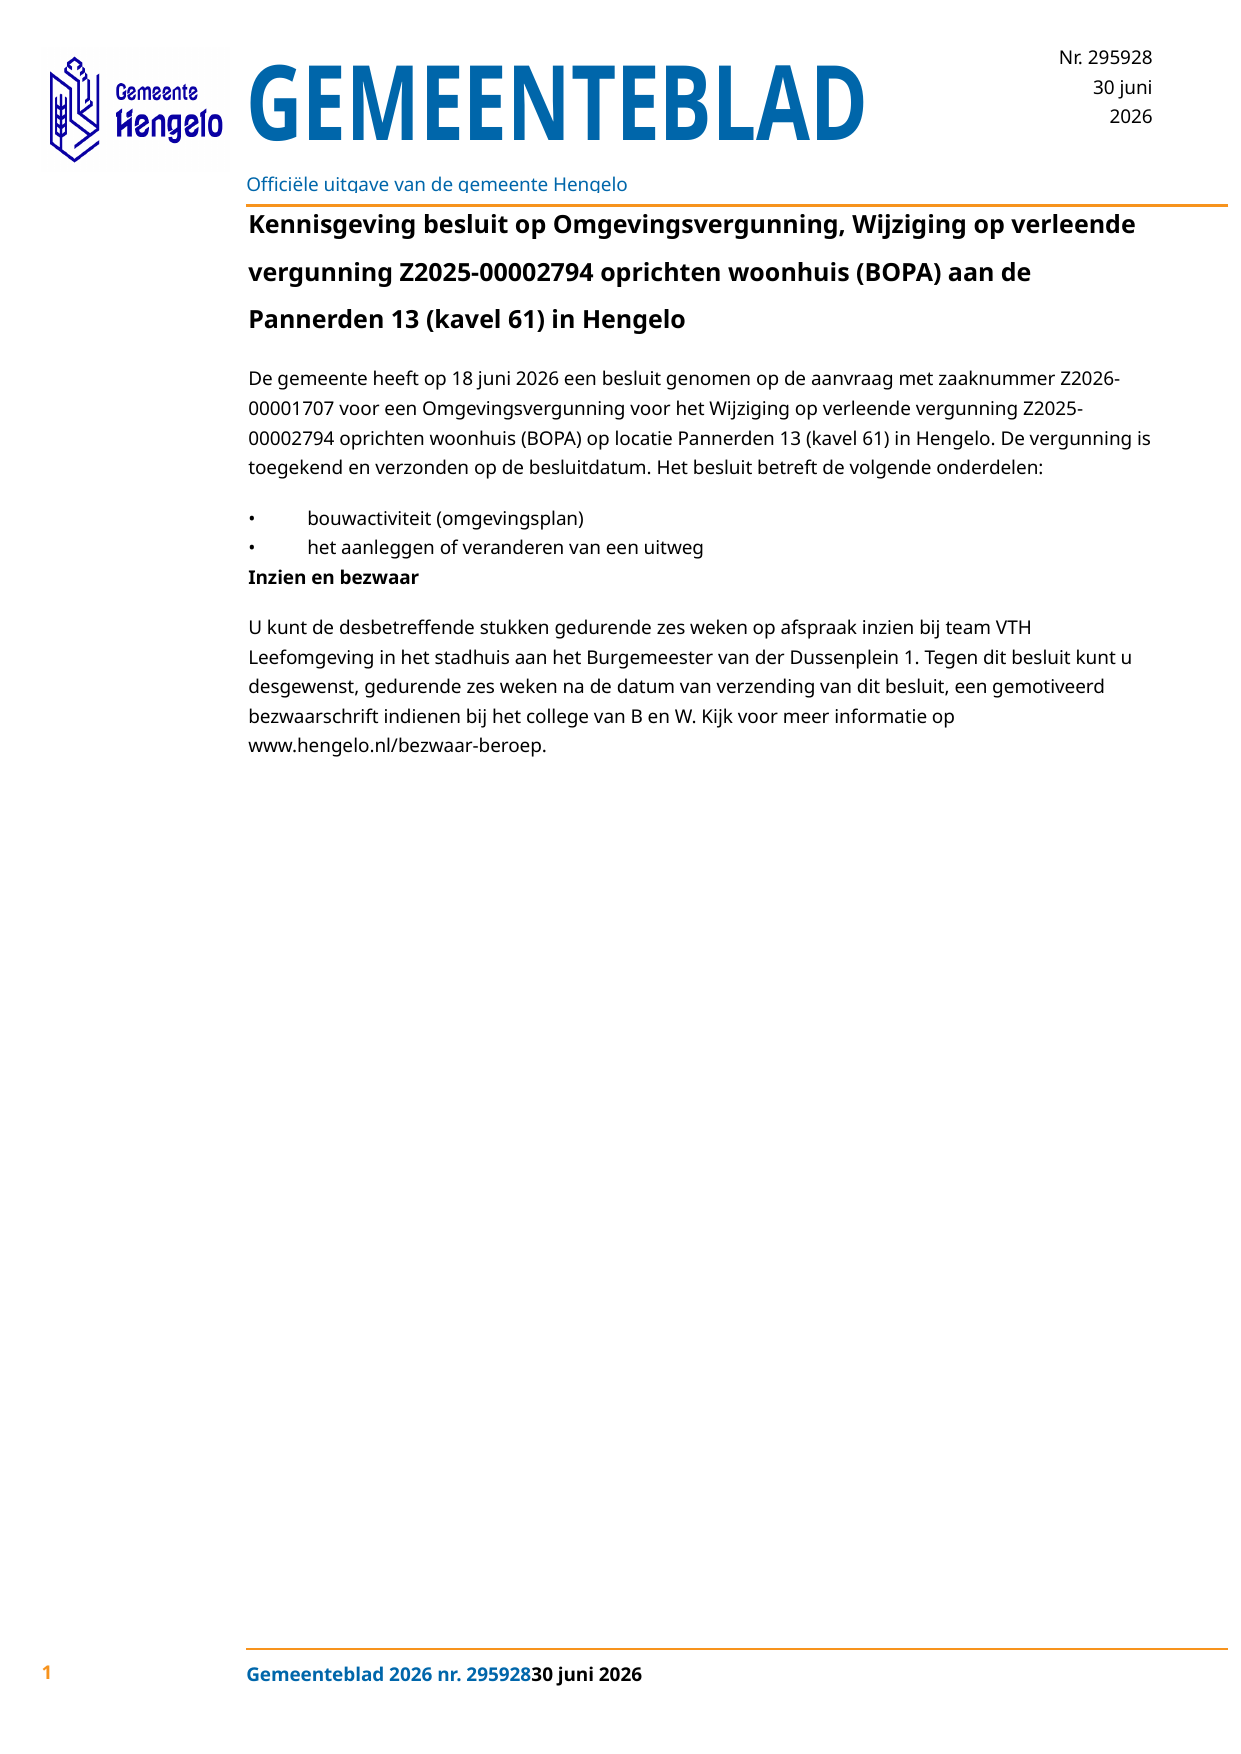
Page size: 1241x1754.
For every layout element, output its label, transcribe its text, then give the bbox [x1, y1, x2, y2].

picture [41, 47, 231, 172]
text U kunt de desbetreffende stukken gedurende zes weken op afspraak inzien bij team VTH Leefomgeving in het stadhuis aan het Burgemeester van der Dussenplein 1. Tegen dit besluit kunt u desgewenst, gedurende zes weken na de datum van verzending van dit besluit, een gemotiveerd bezwaarschrift indienen bij het college van B en W. Kijk voor meer informatie op www.hengelo.nl/bezwaar-beroep. [248, 614, 1152, 758]
list bouwactiviteit (omgevingsplan) [248, 505, 1152, 530]
text Kennisgeving besluit op Omgevingsvergunning, Wijziging op verleende vergunning Z2025-00002794 oprichten woonhuis (BOPA) aan de Pannerden 13 (kavel 61) in Hengelo [248, 207, 1152, 336]
text Inzien en bezwaar [248, 564, 1152, 589]
text De gemeente heeft op 18 juni 2026 een besluit genomen op de aanvraag met zaaknummer Z2026-00001707 voor een Omgevingsvergunning voor het Wijziging op verleende vergunning Z2025-00002794 oprichten woonhuis (BOPA) op locatie Pannerden 13 (kavel 61) in Hengelo. De vergunning is toegekend en verzonden op de besluitdatum. Het besluit betreft de volgende onderdelen: [248, 366, 1152, 480]
list het aanleggen of veranderen van een uitweg [248, 534, 1152, 560]
